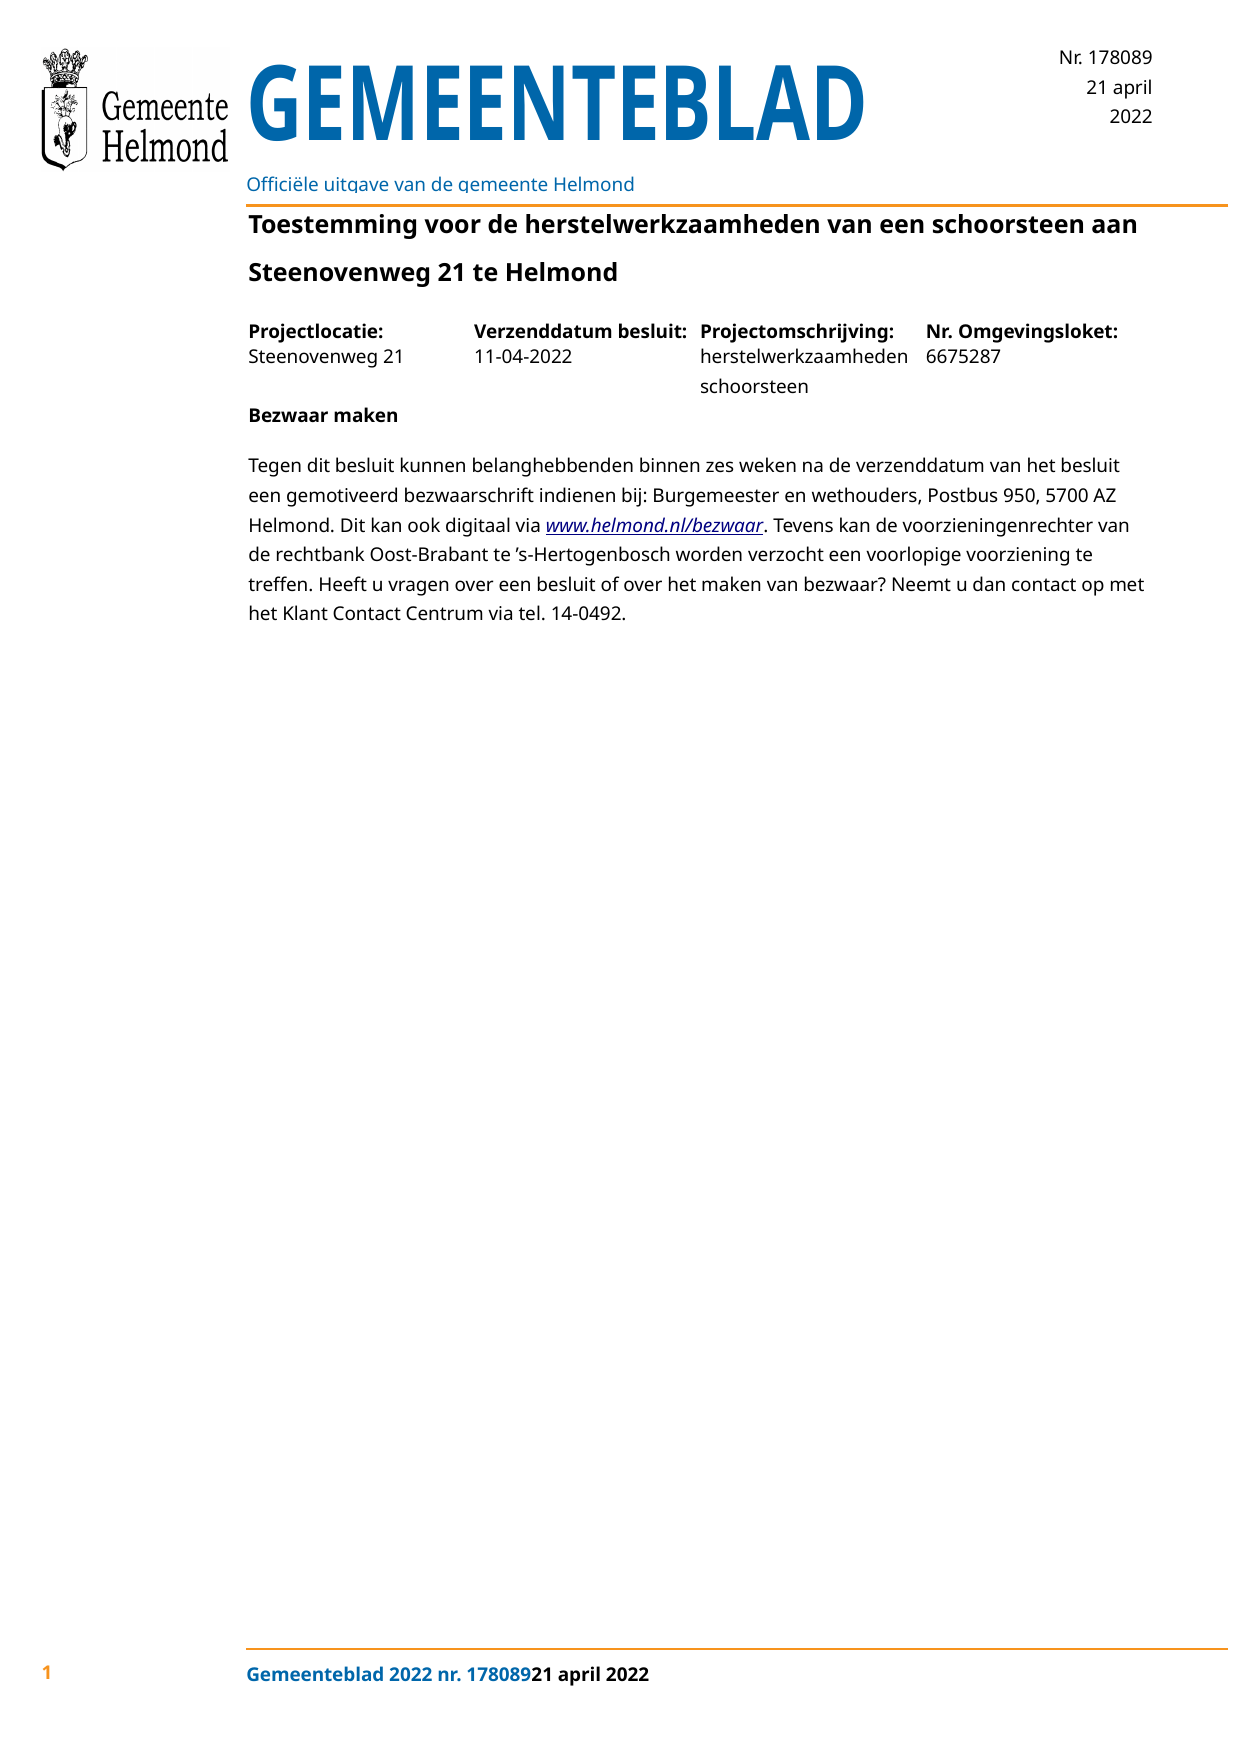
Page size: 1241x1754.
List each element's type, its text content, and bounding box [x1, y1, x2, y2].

table_header Nr. Omgevingsloket: [926, 318, 1152, 344]
table_cell 11-04-2022 [474, 344, 700, 399]
table_header Projectlocatie: [248, 318, 474, 344]
text Bezwaar maken [248, 402, 1152, 428]
table_cell herstelwerkzaamheden schoorsteen [700, 344, 926, 399]
text Tegen dit besluit kunnen belanghebbenden binnen zes weken na de verzenddatum van het besluit een gemotiveerd bezwaarschrift indienen bij: Burgemeester en wethouders, Postbus 950, 5700 AZ Helmond. Dit kan ook digitaal via www.helmond.nl/bezwaar. Tevens kan de voorzieningenrechter van de rechtbank Oost-Brabant te ’s-Hertogenbosch worden verzocht een voorlopige voorziening te treffen. Heeft u vragen over een besluit of over het maken van bezwaar? Neemt u dan contact op met het Klant Contact Centrum via tel. 14-0492. [248, 453, 1152, 626]
table_cell 6675287 [926, 344, 1152, 399]
picture [41, 47, 231, 172]
table_header Verzenddatum besluit: [474, 318, 700, 344]
table_cell Steenovenweg 21 [248, 344, 474, 399]
table_header Projectomschrijving: [700, 318, 926, 344]
text Toestemming voor de herstelwerkzaamheden van een schoorsteen aan Steenovenweg 21 te Helmond [248, 207, 1152, 288]
